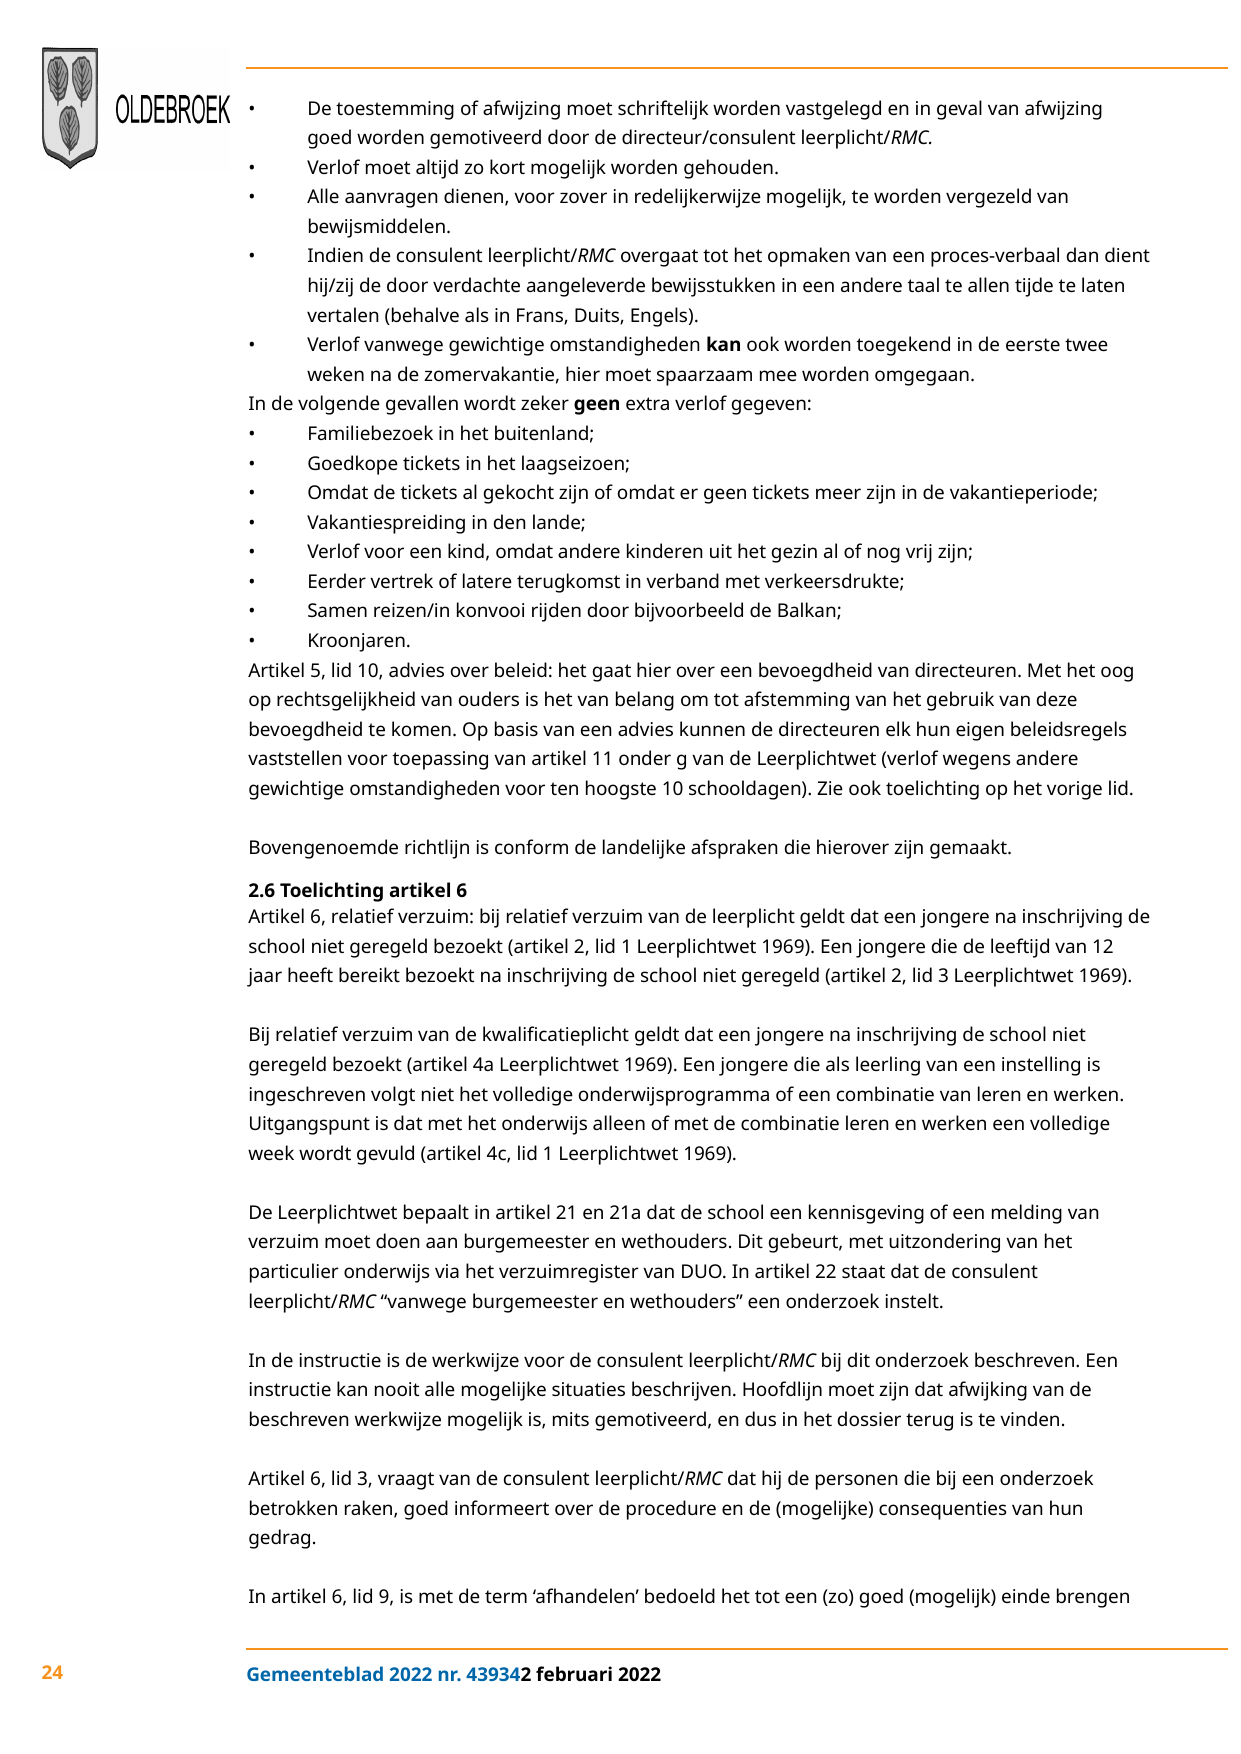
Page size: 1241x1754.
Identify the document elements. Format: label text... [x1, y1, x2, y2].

text 2.6 Toelichting artikel 6 [248, 877, 1152, 903]
list Indien de consulent leerplicht/RMC overgaat tot het opmaken van een proces-verbaal dan dient hij/zij de door verdachte aangeleverde bewijsstukken in een andere taal te allen tijde te laten vertalen (behalve als in Frans, Duits, Engels). [248, 243, 1152, 328]
list Samen reizen/in konvooi rijden door bijvoorbeeld de Balkan; [248, 598, 1152, 623]
list Verlof vanwege gewichtige omstandigheden kan ook worden toegekend in de eerste twee weken na de zomervakantie, hier moet spaarzaam mee worden omgegaan. [248, 331, 1152, 387]
text In de volgende gevallen wordt zeker geen extra verlof gegeven: [248, 391, 1152, 416]
list Omdat de tickets al gekocht zijn of omdat er geen tickets meer zijn in de vakantieperiode; [248, 479, 1152, 505]
list Vakantiespreiding in den lande; [248, 509, 1152, 535]
text Artikel 6, lid 3, vraagt van de consulent leerplicht/RMC dat hij de personen die bij een onderzoek betrokken raken, goed informeert over de procedure en de (mogelijke) consequenties van hun gedrag. [248, 1465, 1152, 1550]
picture [41, 47, 231, 172]
text In artikel 6, lid 9, is met de term ‘afhandelen’ bedoeld het tot een (zo) goed (mogelijk) einde brengen [248, 1584, 1152, 1609]
list Familiebezoek in het buitenland; [248, 420, 1152, 446]
list Alle aanvragen dienen, voor zover in redelijkerwijze mogelijk, te worden vergezeld van bewijsmiddelen. [248, 183, 1152, 239]
text Bij relatief verzuim van de kwalificatieplicht geldt dat een jongere na inschrijving de school niet geregeld bezoekt (artikel 4a Leerplichtwet 1969). Een jongere die als leerling van een instelling is ingeschreven volgt niet het volledige onderwijsprogramma of een combinatie van leren en werken. Uitgangspunt is dat met het onderwijs alleen of met de combinatie leren en werken een volledige week wordt gevuld (artikel 4c, lid 1 Leerplichtwet 1969). [248, 1022, 1152, 1166]
text Artikel 6, relatief verzuim: bij relatief verzuim van de leerplicht geldt dat een jongere na inschrijving de school niet geregeld bezoekt (artikel 2, lid 1 Leerplichtwet 1969). Een jongere die de leeftijd van 12 jaar heeft bereikt bezoekt na inschrijving de school niet geregeld (artikel 2, lid 3 Leerplichtwet 1969). [248, 903, 1152, 988]
list Goedkope tickets in het laagseizoen; [248, 450, 1152, 476]
list De toestemming of afwijzing moet schriftelijk worden vastgelegd en in geval van afwijzing goed worden gemotiveerd door de directeur/consulent leerplicht/RMC. [248, 95, 1152, 150]
list Verlof voor een kind, omdat andere kinderen uit het gezin al of nog vrij zijn; [248, 538, 1152, 564]
list Eerder vertrek of latere terugkomst in verband met verkeersdrukte; [248, 568, 1152, 594]
list Verlof moet altijd zo kort mogelijk worden gehouden. [248, 154, 1152, 180]
list Kroonjaren. [248, 627, 1152, 653]
text Bovengenoemde richtlijn is conform de landelijke afspraken die hierover zijn gemaakt. [248, 834, 1152, 860]
text De Leerplichtwet bepaalt in artikel 21 en 21a dat de school een kennisgeving of een melding van verzuim moet doen aan burgemeester en wethouders. Dit gebeurt, met uitzondering van het particulier onderwijs via het verzuimregister van DUO. In artikel 22 staat dat de consulent leerplicht/RMC “vanwege burgemeester en wethouders” een onderzoek instelt. [248, 1199, 1152, 1313]
text Artikel 5, lid 10, advies over beleid: het gaat hier over een bevoegdheid van directeuren. Met het oog op rechtsgelijkheid van ouders is het van belang om tot afstemming van het gebruik van deze bevoegdheid te komen. Op basis van een advies kunnen de directeuren elk hun eigen beleidsregels vaststellen voor toepassing van artikel 11 onder g van de Leerplichtwet (verlof wegens andere gewichtige omstandigheden voor ten hoogste 10 schooldagen). Zie ook toelichting op het vorige lid. [248, 657, 1152, 801]
text In de instructie is de werkwijze voor de consulent leerplicht/RMC bij dit onderzoek beschreven. Een instructie kan nooit alle mogelijke situaties beschrijven. Hoofdlijn moet zijn dat afwijking van de beschreven werkwijze mogelijk is, mits gemotiveerd, en dus in het dossier terug is te vinden. [248, 1347, 1152, 1432]
